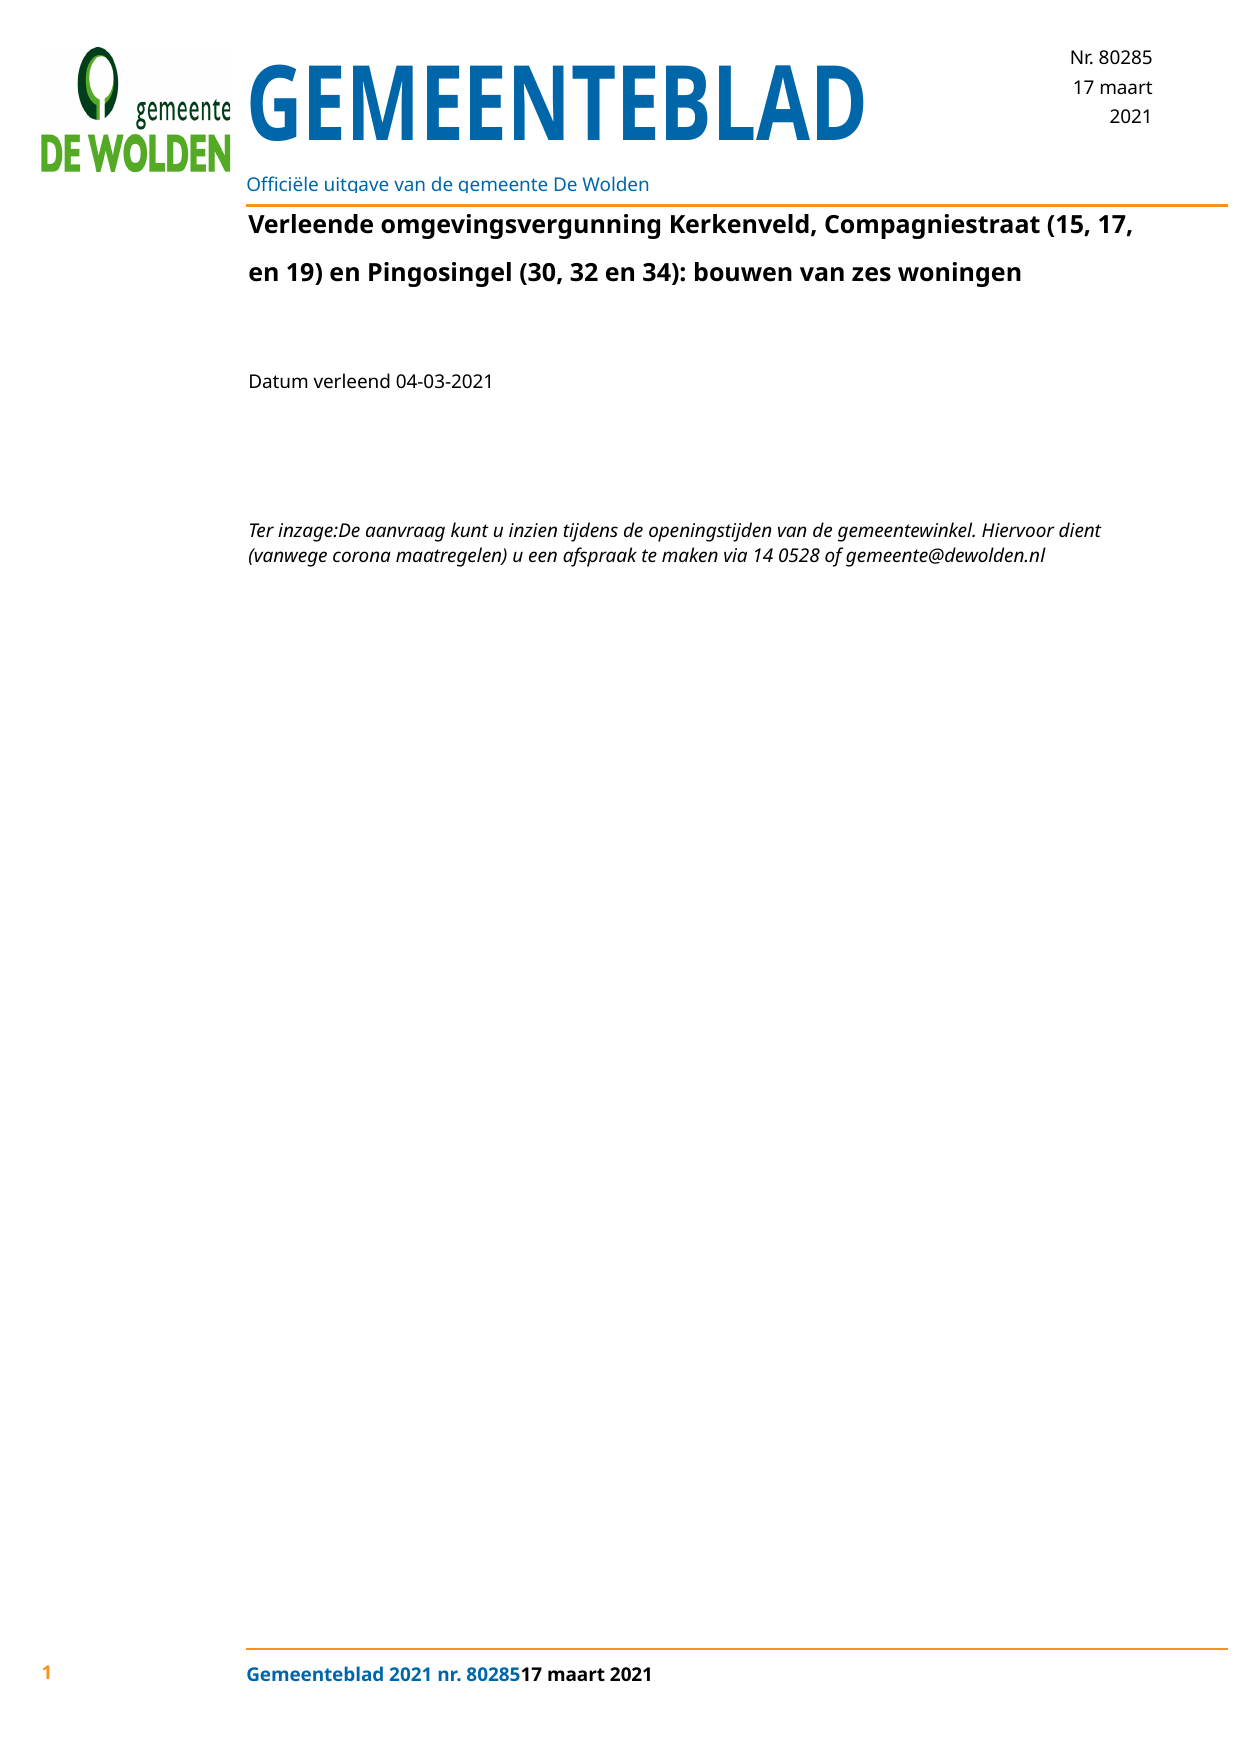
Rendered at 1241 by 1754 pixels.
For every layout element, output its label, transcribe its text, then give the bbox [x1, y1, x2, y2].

text Ter inzage:De aanvraag kunt u inzien tijdens de openingstijden van de gemeentewinkel. Hiervoor dient (vanwege corona maatregelen) u een afspraak te maken via 14 0528 of gemeente@dewolden.nl [248, 517, 1152, 568]
picture [41, 47, 231, 172]
text Verleende omgevingsvergunning Kerkenveld, Compagniestraat (15, 17, en 19) en Pingosingel (30, 32 en 34): bouwen van zes woningen [248, 207, 1152, 288]
text Datum verleend 04-03-2021 [248, 368, 1152, 394]
